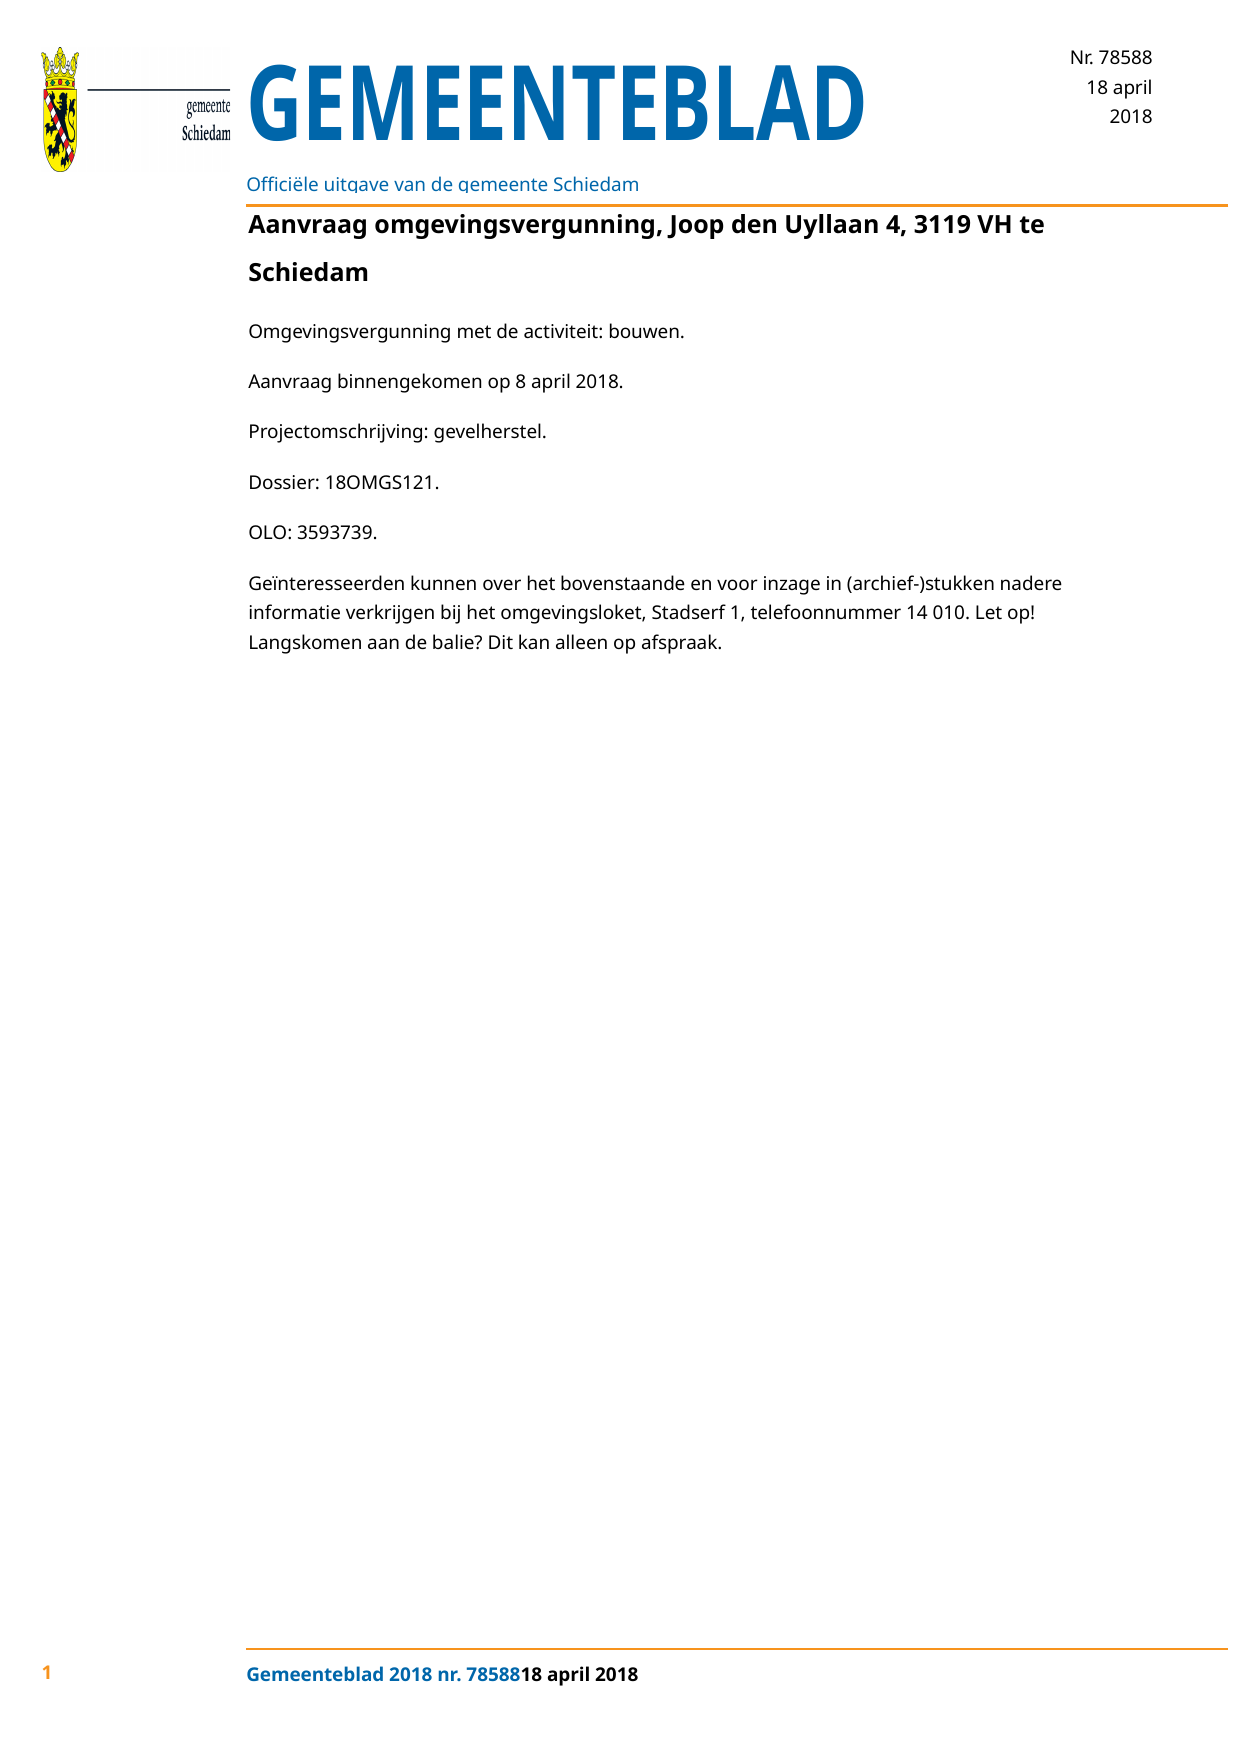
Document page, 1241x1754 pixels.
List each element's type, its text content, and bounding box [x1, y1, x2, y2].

text Geïnteresseerden kunnen over het bovenstaande en voor inzage in (archief-)stukken nadere informatie verkrijgen bij het omgevingsloket, Stadserf 1, telefoonnummer 14 010. Let op! Langskomen aan de balie? Dit kan alleen op afspraak. [248, 570, 1152, 655]
text Aanvraag omgevingsvergunning, Joop den Uyllaan 4, 3119 VH te Schiedam [248, 207, 1152, 288]
text Projectomschrijving: gevelherstel. [248, 419, 1152, 444]
picture [41, 47, 231, 172]
text OLO: 3593739. [248, 519, 1152, 545]
text Dossier: 18OMGS121. [248, 469, 1152, 495]
text Aanvraag binnengekomen op 8 april 2018. [248, 368, 1152, 394]
text Omgevingsvergunning met de activiteit: bouwen. [248, 318, 1152, 344]
